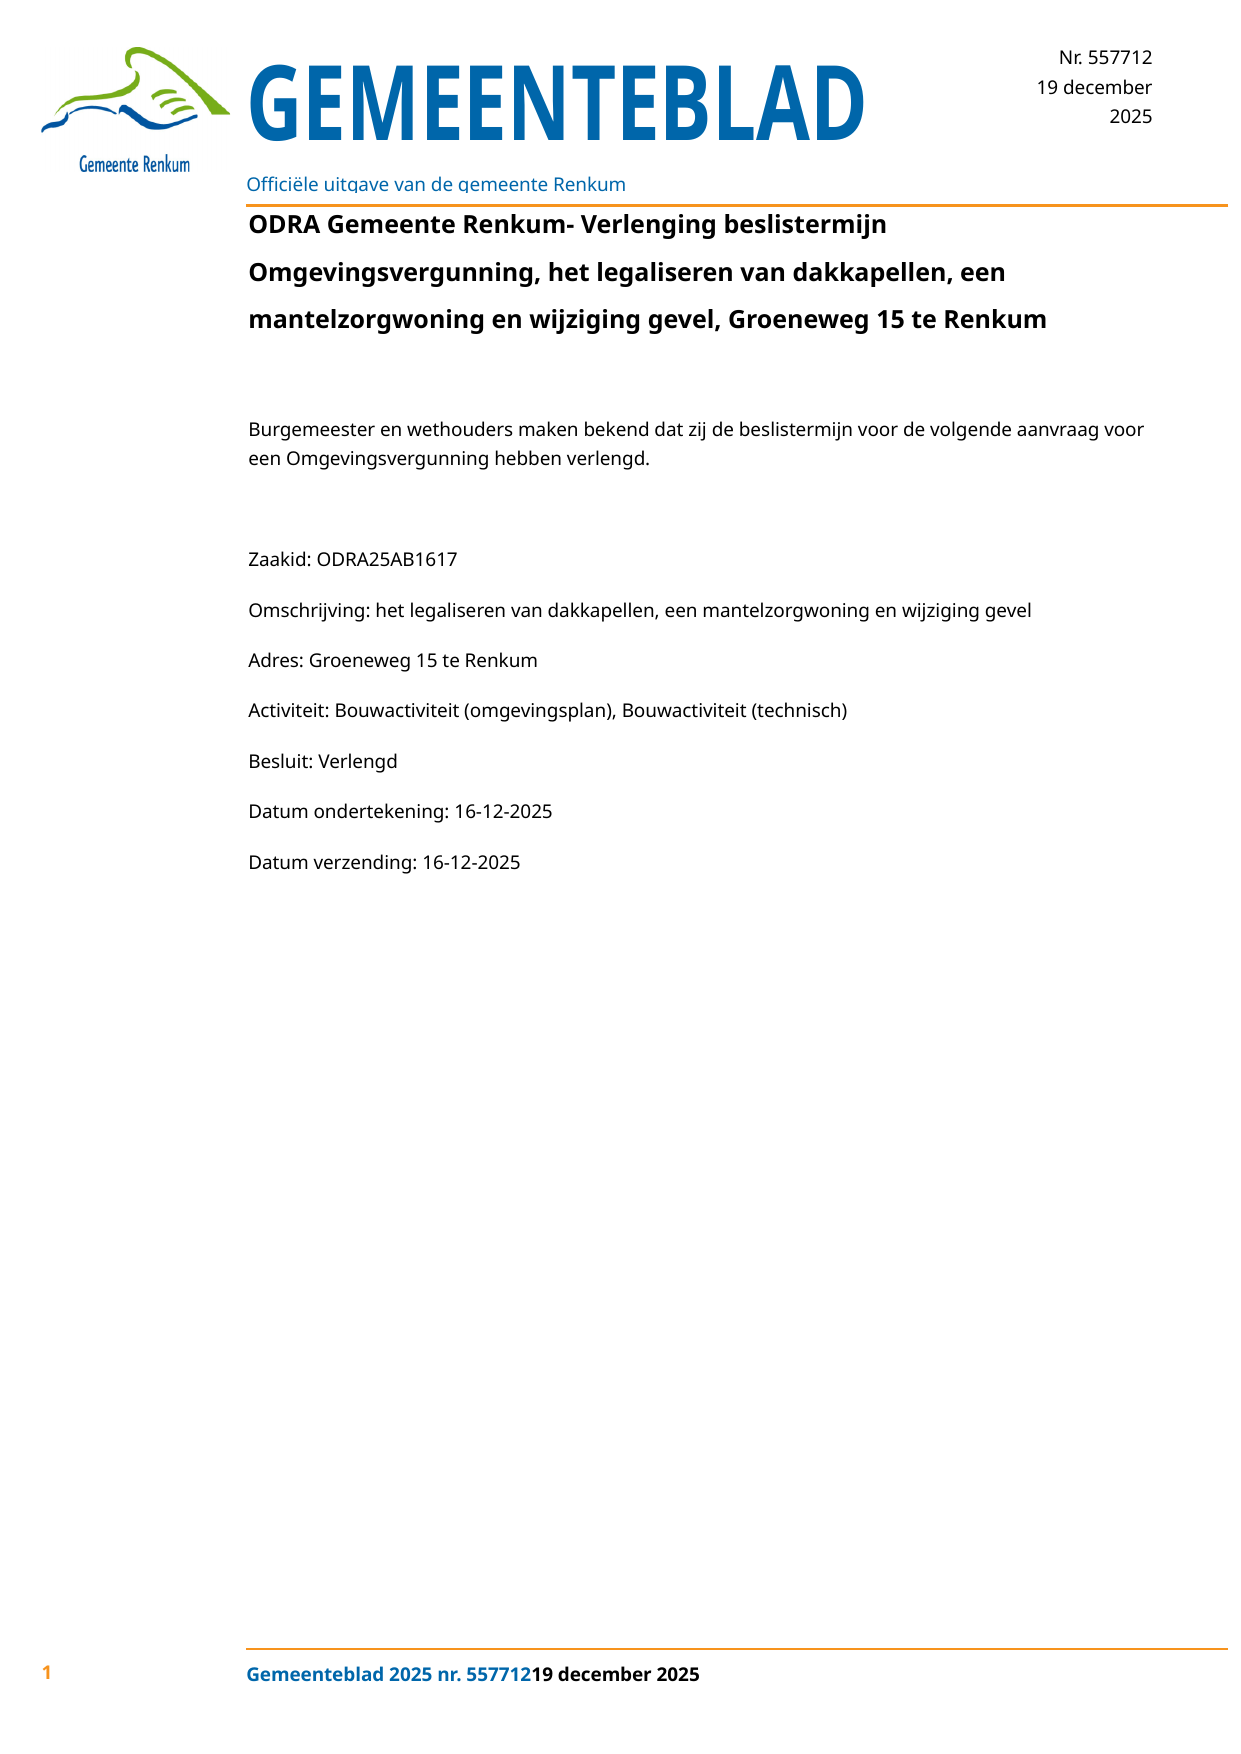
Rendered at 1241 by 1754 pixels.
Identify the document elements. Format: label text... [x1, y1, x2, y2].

text Zaakid: ODRA25AB1617 [248, 546, 1152, 572]
text Datum verzending: 16-12-2025 [248, 849, 1152, 874]
text ODRA Gemeente Renkum- Verlenging beslistermijn Omgevingsvergunning, het legaliseren van dakkapellen, een mantelzorgwoning en wijziging gevel, Groeneweg 15 te Renkum [248, 207, 1152, 336]
text Burgemeester en wethouders maken bekend dat zij de beslistermijn voor de volgende aanvraag voor een Omgevingsvergunning hebben verlengd. [248, 416, 1152, 471]
text Omschrijving: het legaliseren van dakkapellen, een mantelzorgwoning en wijziging gevel [248, 597, 1152, 622]
text Besluit: Verlengd [248, 748, 1152, 774]
text Datum ondertekening: 16-12-2025 [248, 798, 1152, 824]
text Adres: Groeneweg 15 te Renkum [248, 647, 1152, 673]
picture [41, 47, 231, 172]
text Activiteit: Bouwactiviteit (omgevingsplan), Bouwactiviteit (technisch) [248, 698, 1152, 723]
